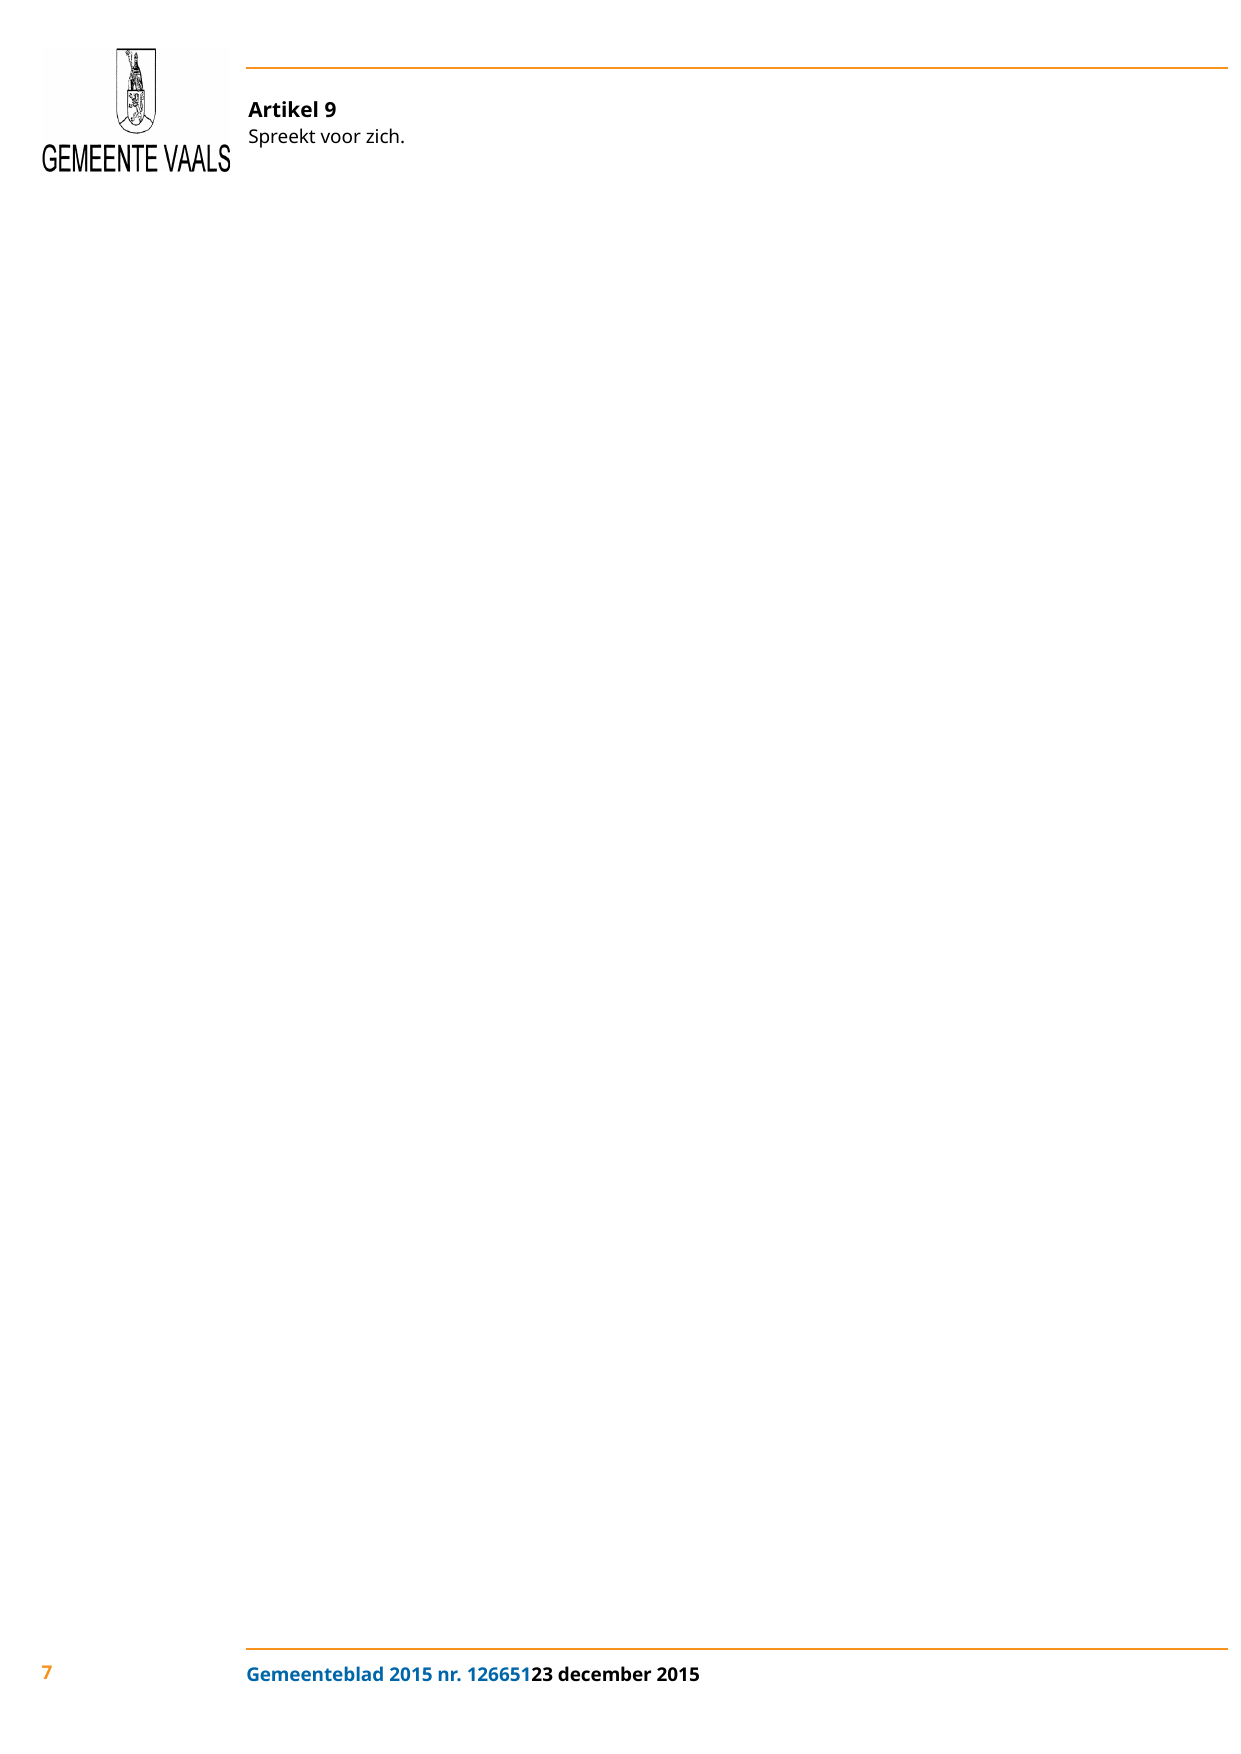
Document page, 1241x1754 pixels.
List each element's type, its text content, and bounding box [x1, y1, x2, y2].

picture [41, 47, 231, 172]
text Artikel 9 [248, 95, 1152, 123]
text Spreekt voor zich. [248, 123, 1152, 149]
